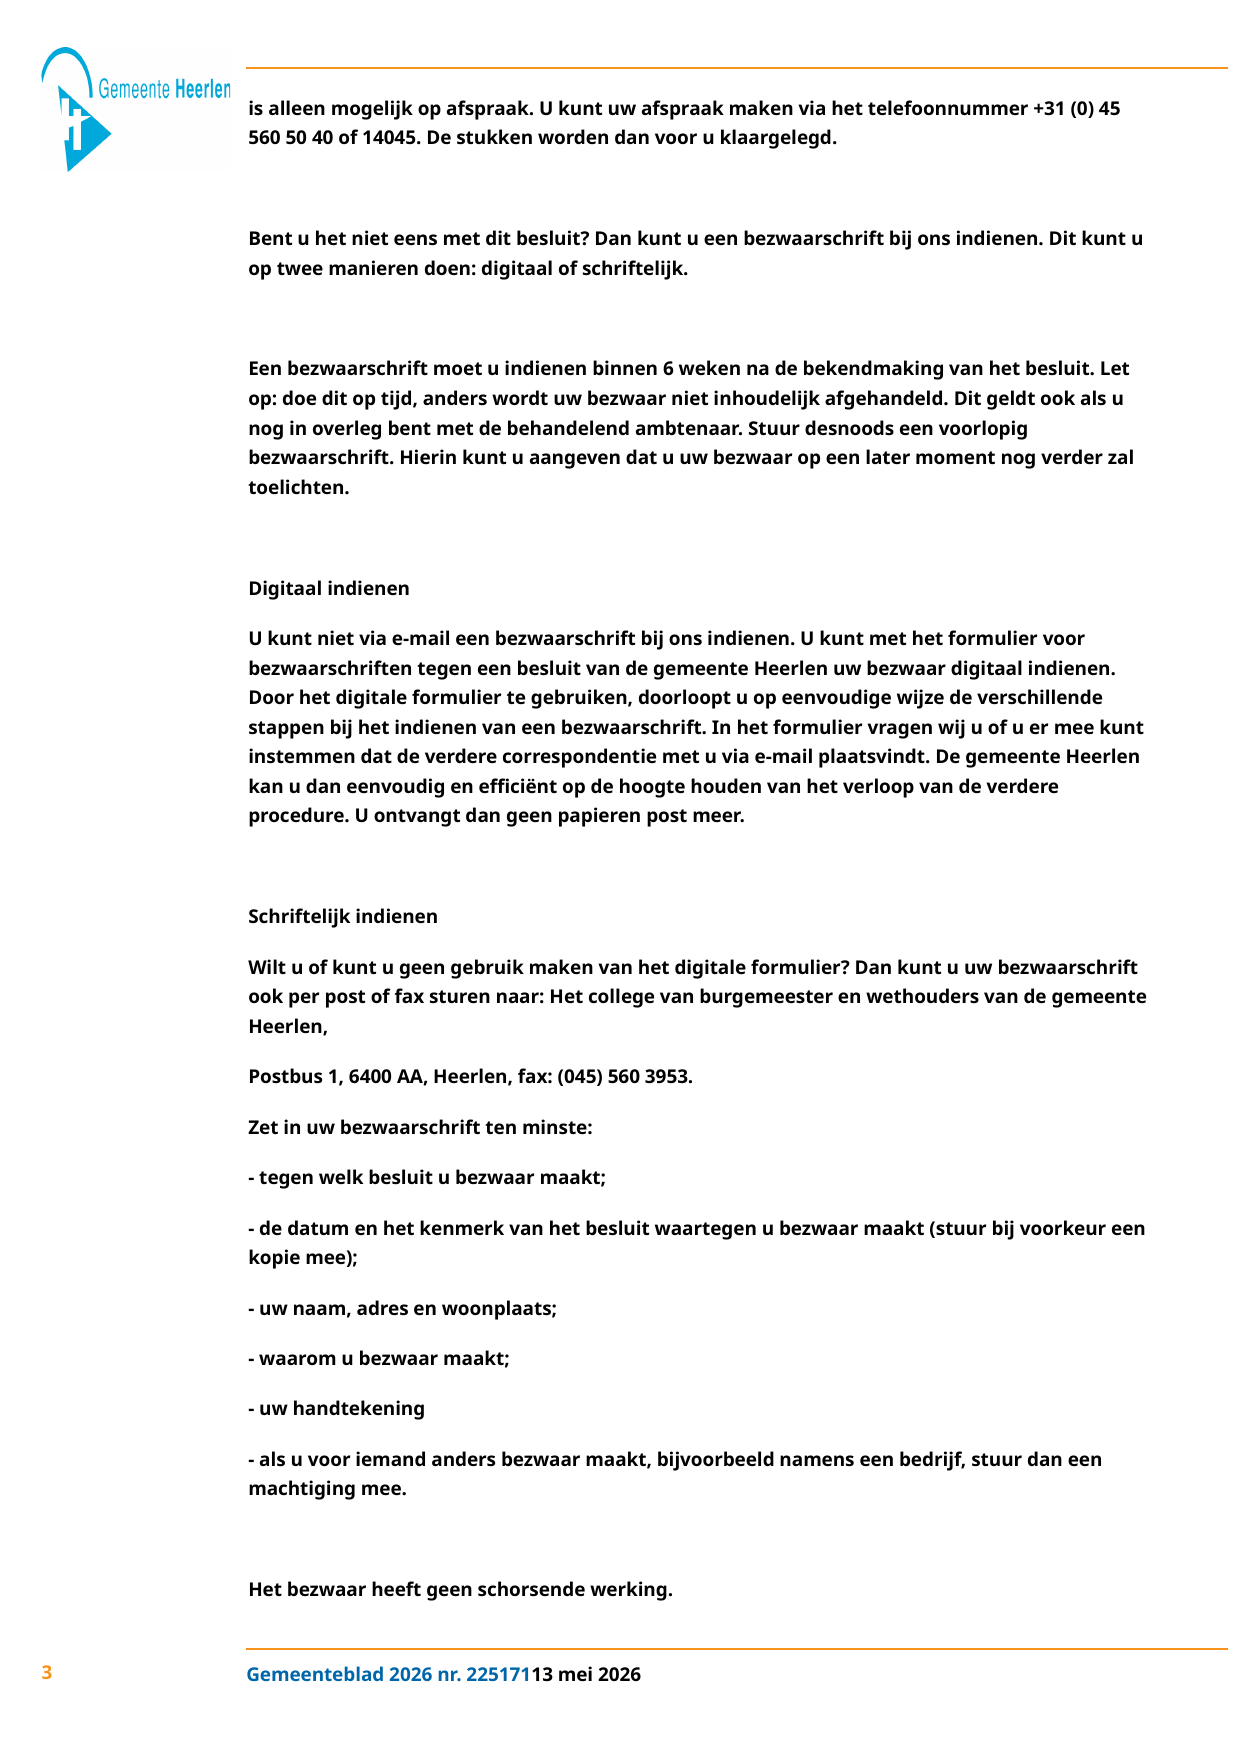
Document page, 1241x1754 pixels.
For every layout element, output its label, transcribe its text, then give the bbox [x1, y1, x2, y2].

text Digitaal indienen [248, 575, 1152, 601]
text is alleen mogelijk op afspraak. U kunt uw afspraak maken via het telefoonnummer +31 (0) 45 560 50 40 of 14045. De stukken worden dan voor u klaargelegd. [248, 95, 1152, 150]
text - tegen welk besluit u bezwaar maakt; [248, 1164, 1152, 1190]
text Het bezwaar heeft geen schorsende werking. [248, 1576, 1152, 1602]
text Een bezwaarschrift moet u indienen binnen 6 weken na de bekendmaking van het besluit. Let op: doe dit op tijd, anders wordt uw bezwaar niet inhoudelijk afgehandeld. Dit geldt ook als u nog in overleg bent met de behandelend ambtenaar. Stuur desnoods een voorlopig bezwaarschrift. Hierin kunt u aangeven dat u uw bezwaar op een later moment nog verder zal toelichten. [248, 356, 1152, 500]
picture [41, 47, 231, 172]
text Postbus 1, 6400 AA, Heerlen, fax: (045) 560 3953. [248, 1063, 1152, 1089]
text - als u voor iemand anders bezwaar maakt, bijvoorbeeld namens een bedrijf, stuur dan een machtiging mee. [248, 1446, 1152, 1501]
text U kunt niet via e-mail een bezwaarschrift bij ons indienen. U kunt met het formulier voor bezwaarschriften tegen een besluit van de gemeente Heerlen uw bezwaar digitaal indienen. Door het digitale formulier te gebruiken, doorloopt u op eenvoudige wijze de verschillende stappen bij het indienen van een bezwaarschrift. In het formulier vragen wij u of u er mee kunt instemmen dat de verdere correspondentie met u via e-mail plaatsvindt. De gemeente Heerlen kan u dan eenvoudig en efficiënt op de hoogte houden van het verloop van de verdere procedure. U ontvangt dan geen papieren post meer. [248, 625, 1152, 828]
text Bent u het niet eens met dit besluit? Dan kunt u een bezwaarschrift bij ons indienen. Dit kunt u op twee manieren doen: digitaal of schriftelijk. [248, 225, 1152, 281]
text - uw handtekening [248, 1396, 1152, 1421]
text Zet in uw bezwaarschrift ten minste: [248, 1114, 1152, 1140]
text - uw naam, adres en woonplaats; [248, 1295, 1152, 1321]
text - waarom u bezwaar maakt; [248, 1345, 1152, 1371]
text - de datum en het kenmerk van het besluit waartegen u bezwaar maakt (stuur bij voorkeur een kopie mee); [248, 1215, 1152, 1270]
picture [41, 47, 59, 70]
text Wilt u of kunt u geen gebruik maken van het digitale formulier? Dan kunt u uw bezwaarschrift ook per post of fax sturen naar: Het college van burgemeester en wethouders van de gemeente Heerlen, [248, 954, 1152, 1039]
text Schriftelijk indienen [248, 903, 1152, 929]
